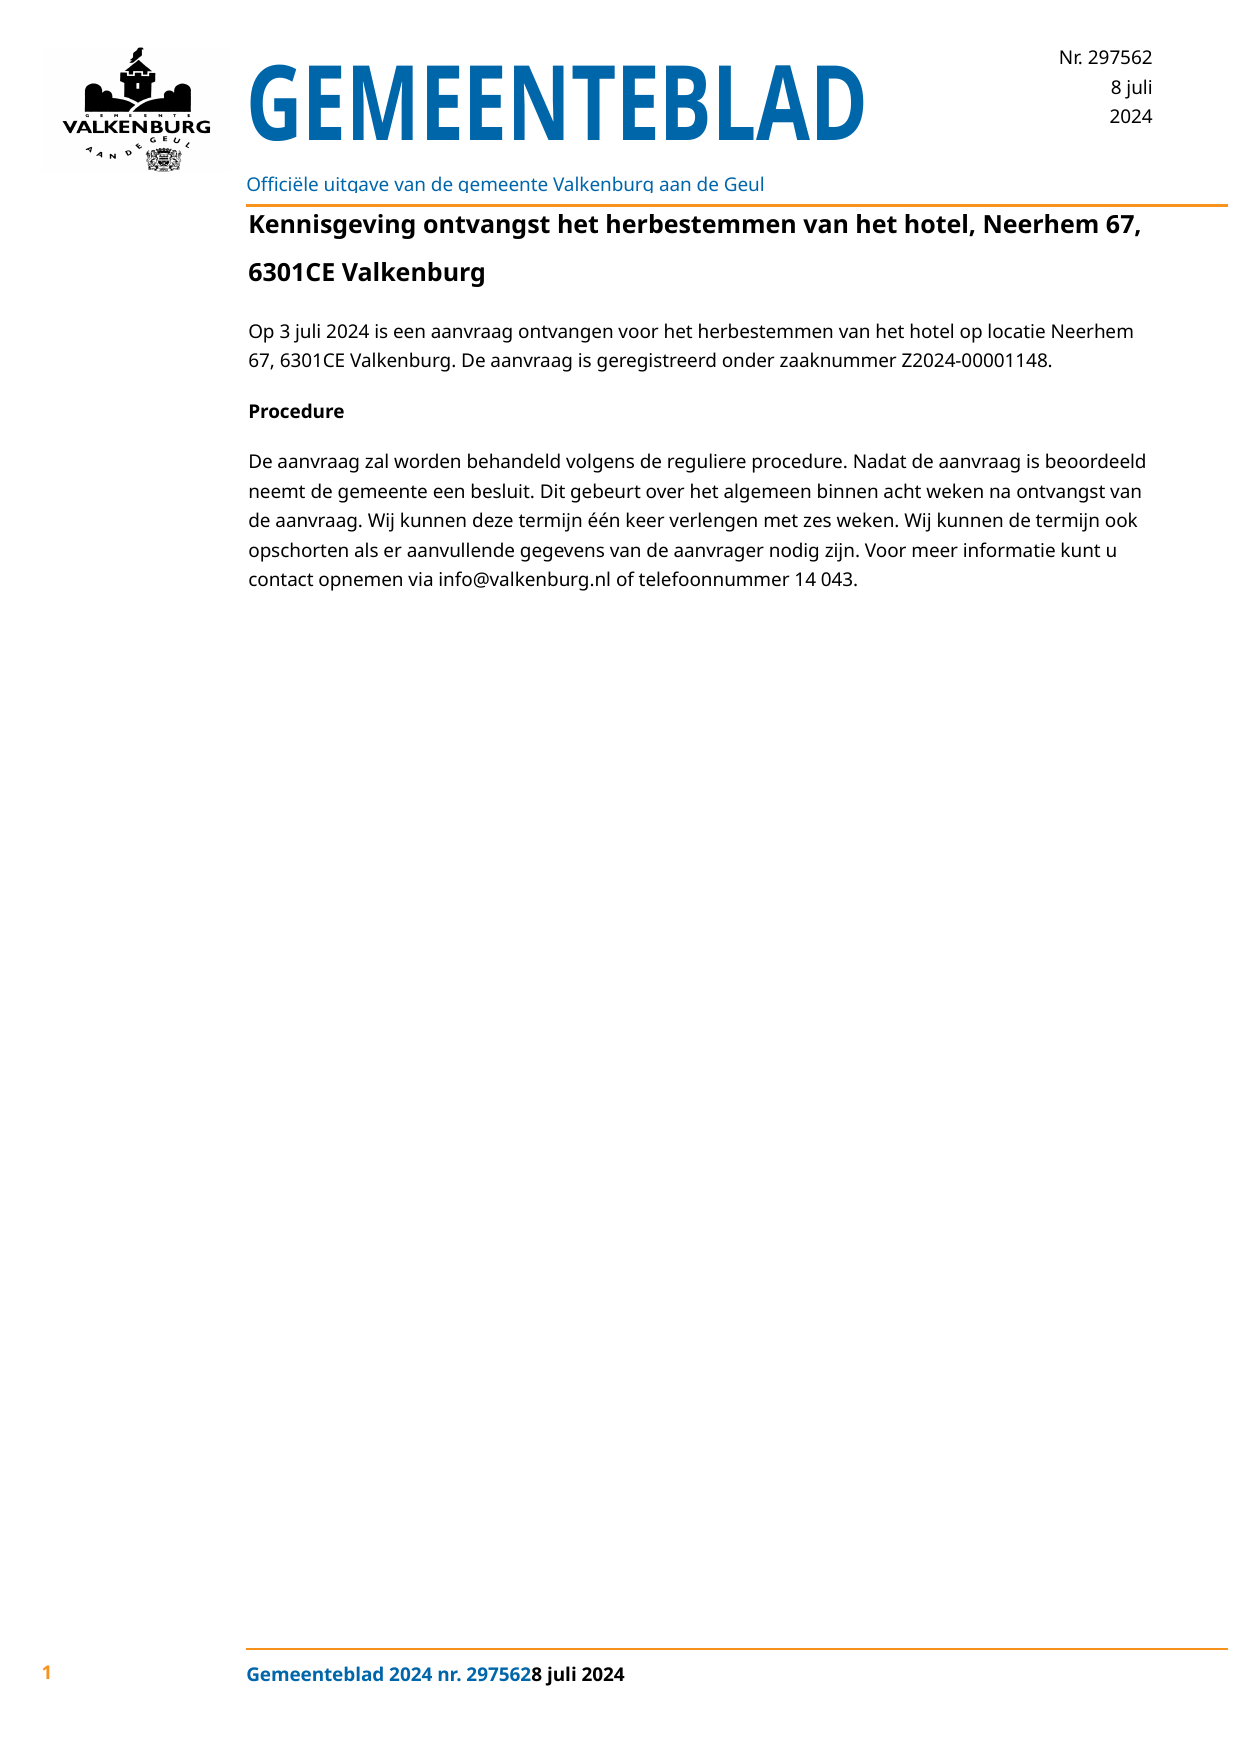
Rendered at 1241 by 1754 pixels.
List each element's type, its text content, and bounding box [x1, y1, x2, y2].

text Op 3 juli 2024 is een aanvraag ontvangen voor het herbestemmen van het hotel op locatie Neerhem 67, 6301CE Valkenburg. De aanvraag is geregistreerd onder zaaknummer Z2024-00001148. [248, 318, 1152, 373]
text De aanvraag zal worden behandeld volgens de reguliere procedure. Nadat de aanvraag is beoordeeld neemt de gemeente een besluit. Dit gebeurt over het algemeen binnen acht weken na ontvangst van de aanvraag. Wij kunnen deze termijn één keer verlengen met zes weken. Wij kunnen de termijn ook opschorten als er aanvullende gegevens van de aanvrager nodig zijn. Voor meer informatie kunt u contact opnemen via info@valkenburg.nl of telefoonnummer 14 043. [248, 448, 1152, 592]
text Procedure [248, 398, 1152, 424]
picture [41, 47, 231, 172]
text Kennisgeving ontvangst het herbestemmen van het hotel, Neerhem 67, 6301CE Valkenburg [248, 207, 1152, 288]
